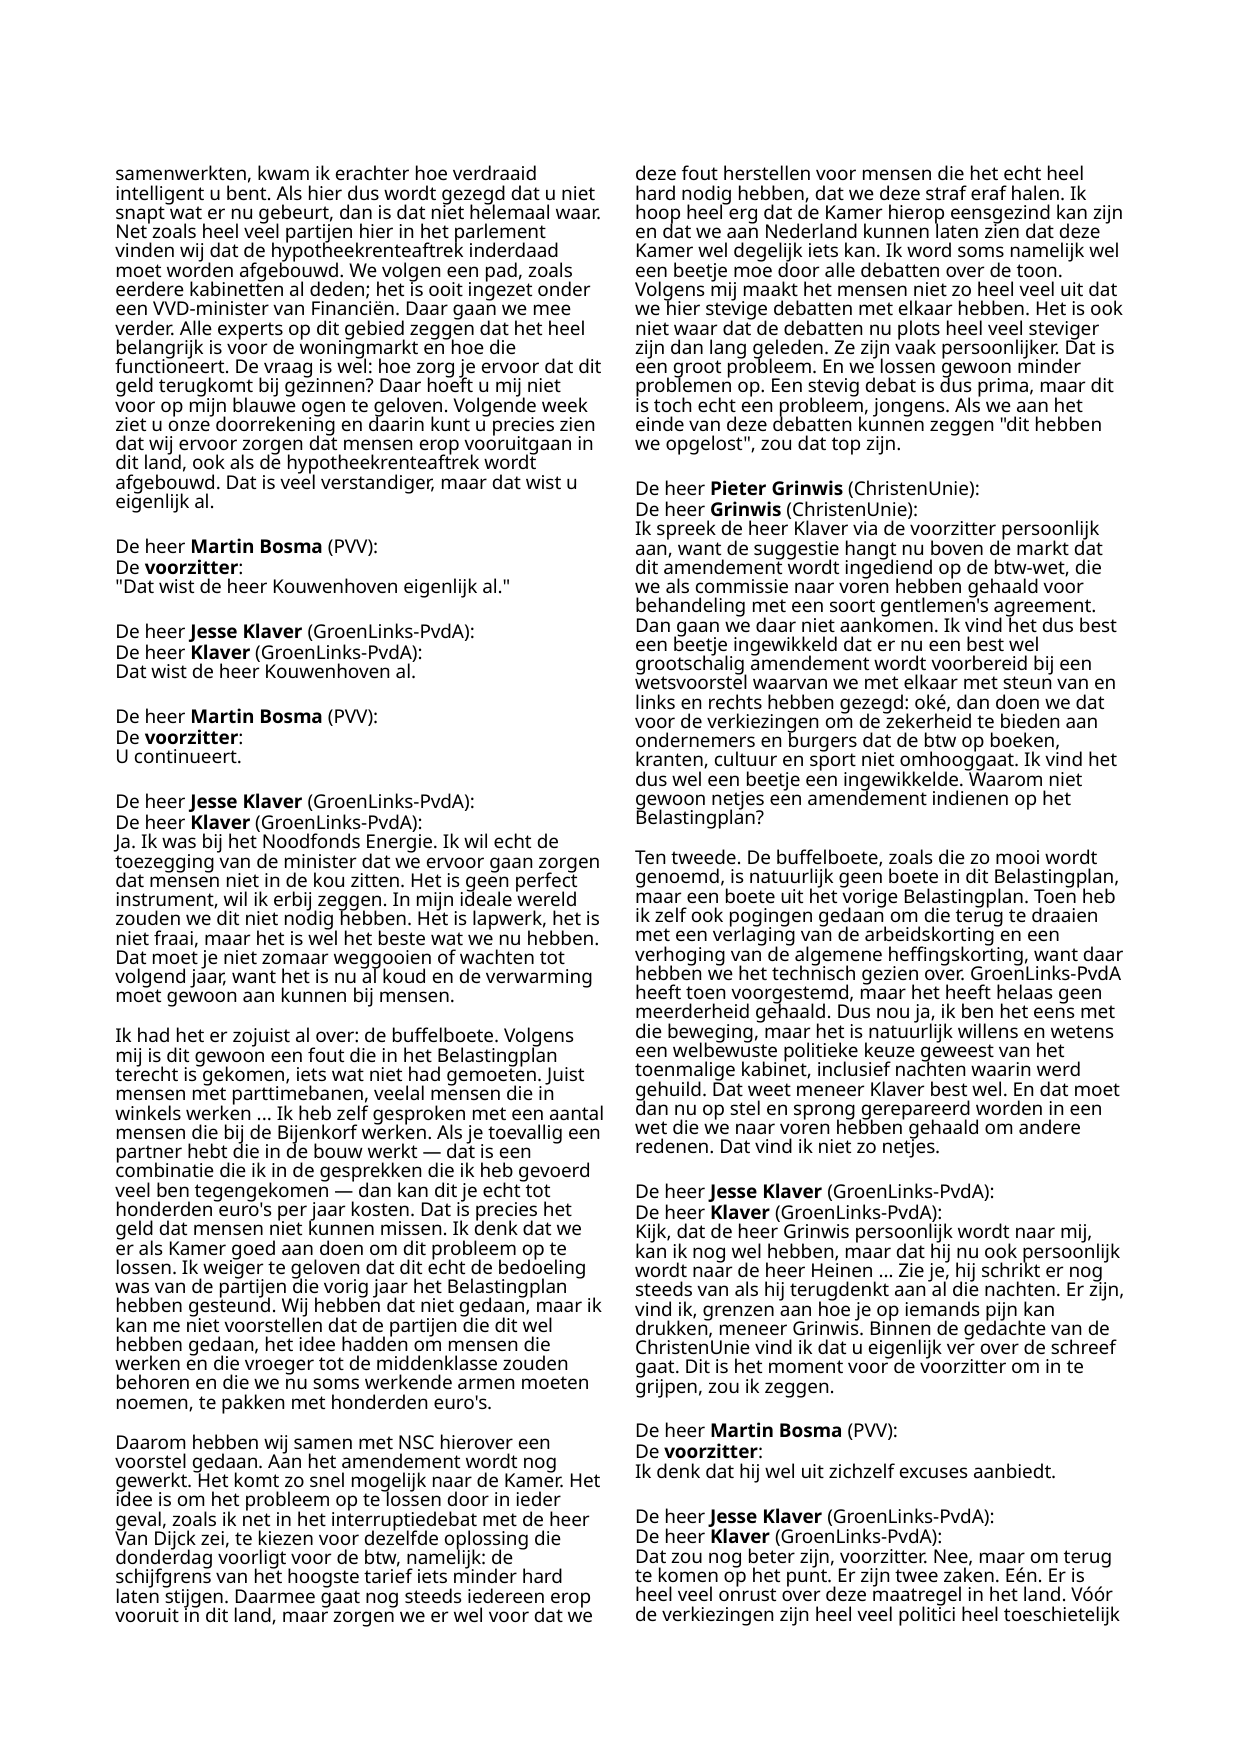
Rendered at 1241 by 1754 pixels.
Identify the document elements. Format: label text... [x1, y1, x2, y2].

text De heer Jesse Klaver (GroenLinks-PvdA): [115, 618, 605, 644]
text Dat wist de heer Kouwenhoven al. [115, 663, 605, 682]
text De voorzitter: [635, 1443, 1125, 1463]
text De heer Jesse Klaver (GroenLinks-PvdA): [115, 788, 605, 814]
text De heer Martin Bosma (PVV): [115, 703, 605, 729]
text Ik denk dat hij wel uit zichzelf excuses aanbiedt. [635, 1463, 1125, 1482]
text De heer Martin Bosma (PVV): [115, 533, 605, 559]
text De heer Martin Bosma (PVV): [635, 1418, 1125, 1443]
text Ten tweede. De buffelboete, zoals die zo mooi wordt genoemd, is natuurlijk geen boete in dit Belastingplan, maar een boete uit het vorige Belastingplan. Toen heb ik zelf ook pogingen gedaan om die terug te draaien met een verlaging van de arbeidskorting en een verhoging van de algemene heffingskorting, want daar hebben we het technisch gezien over. GroenLinks-PvdA heeft toen voorgestemd, maar het heeft helaas geen meerderheid gehaald. Dus nou ja, ik ben het eens met die beweging, maar het is natuurlijk willens en wetens een welbewuste politieke keuze geweest van het toenmalige kabinet, inclusief nachten waarin werd gehuild. Dat weet meneer Klaver best wel. En dat moet dan nu op stel en sprong gerepareerd worden in een wet die we naar voren hebben gehaald om andere redenen. Dat vind ik niet zo netjes. [635, 849, 1125, 1158]
text De heer Pieter Grinwis (ChristenUnie): [635, 475, 1125, 501]
text Dat zou nog beter zijn, voorzitter. Nee, maar om terug te komen op het punt. Er zijn twee zaken. Eén. Er is heel veel onrust over deze maatregel in het land. Vóór de verkiezingen zijn heel veel politici heel toeschietelijk [635, 1548, 1125, 1625]
text De voorzitter: [115, 729, 605, 748]
text U continueert. [115, 748, 605, 767]
text De heer Jesse Klaver (GroenLinks-PvdA): [635, 1178, 1125, 1204]
text Daarom hebben wij samen met NSC hierover een voorstel gedaan. Aan het amendement wordt nog gewerkt. Het komt zo snel mogelijk naar de Kamer. Het idee is om het probleem op te lossen door in ieder geval, zoals ik net in het interruptiedebat met de heer Van Dijck zei, te kiezen voor dezelfde oplossing die donderdag voorligt voor de btw, namelijk: de schijfgrens van het hoogste tarief iets minder hard laten stijgen. Daarmee gaat nog steeds iedereen erop vooruit in dit land, maar zorgen we er wel voor dat we [115, 1434, 605, 1626]
text De heer Klaver (GroenLinks-PvdA): [635, 1204, 1125, 1223]
text De heer Grinwis (ChristenUnie): [635, 501, 1125, 520]
text samenwerkten, kwam ik erachter hoe verdraaid intelligent u bent. Als hier dus wordt gezegd dat u niet snapt wat er nu gebeurt, dan is dat niet helemaal waar. Net zoals heel veel partijen hier in het parlement vinden wij dat de hypotheekrenteaftrek inderdaad moet worden afgebouwd. We volgen een pad, zoals eerdere kabinetten al deden; het is ooit ingezet onder een VVD-minister van Financiën. Daar gaan we mee verder. Alle experts op dit gebied zeggen dat het heel belangrijk is voor de woningmarkt en hoe die functioneert. De vraag is wel: hoe zorg je ervoor dat dit geld terugkomt bij gezinnen? Daar hoeft u mij niet voor op mijn blauwe ogen te geloven. Volgende week ziet u onze doorrekening en daarin kunt u precies zien dat wij ervoor zorgen dat mensen erop vooruitgaan in dit land, ook als de hypotheekrenteaftrek wordt afgebouwd. Dat is veel verstandiger, maar dat wist u eigenlijk al. [115, 165, 605, 512]
text Ja. Ik was bij het Noodfonds Energie. Ik wil echt de toezegging van de minister dat we ervoor gaan zorgen dat mensen niet in de kou zitten. Het is geen perfect instrument, wil ik erbij zeggen. In mijn ideale wereld zouden we dit niet nodig hebben. Het is lapwerk, het is niet fraai, maar het is wel het beste wat we nu hebben. Dat moet je niet zomaar weggooien of wachten tot volgend jaar, want het is nu al koud en de verwarming moet gewoon aan kunnen bij mensen. [115, 833, 605, 1007]
text De voorzitter: [115, 559, 605, 578]
text De heer Klaver (GroenLinks-PvdA): [115, 644, 605, 663]
text Ik spreek de heer Klaver via de voorzitter persoonlijk aan, want de suggestie hangt nu boven de markt dat dit amendement wordt ingediend op de btw-wet, die we als commissie naar voren hebben gehaald voor behandeling met een soort gentlemen's agreement. Dan gaan we daar niet aankomen. Ik vind het dus best een beetje ingewikkeld dat er nu een best wel grootschalig amendement wordt voorbereid bij een wetsvoorstel waarvan we met elkaar met steun van en links en rechts hebben gezegd: oké, dan doen we dat voor de verkiezingen om de zekerheid te bieden aan ondernemers en burgers dat de btw op boeken, kranten, cultuur en sport niet omhooggaat. Ik vind het dus wel een beetje een ingewikkelde. Waarom niet gewoon netjes een amendement indienen op het Belastingplan? [635, 520, 1125, 828]
text Ik had het er zojuist al over: de buffelboete. Volgens mij is dit gewoon een fout die in het Belastingplan terecht is gekomen, iets wat niet had gemoeten. Juist mensen met parttimebanen, veelal mensen die in winkels werken ... Ik heb zelf gesproken met een aantal mensen die bij de Bijenkorf werken. Als je toevallig een partner hebt die in de bouw werkt — dat is een combinatie die ik in de gesprekken die ik heb gevoerd veel ben tegengekomen — dan kan dit je echt tot honderden euro's per jaar kosten. Dat is precies het geld dat mensen niet kunnen missen. Ik denk dat we er als Kamer goed aan doen om dit probleem op te lossen. Ik weiger te geloven dat dit echt de bedoeling was van de partijen die vorig jaar het Belastingplan hebben gesteund. Wij hebben dat niet gedaan, maar ik kan me niet voorstellen dat de partijen die dit wel hebben gedaan, het idee hadden om mensen die werken en die vroeger tot de middenklasse zouden behoren en die we nu soms werkende armen moeten noemen, te pakken met honderden euro's. [115, 1027, 605, 1413]
text "Dat wist de heer Kouwenhoven eigenlijk al." [115, 578, 605, 597]
text De heer Klaver (GroenLinks-PvdA): [115, 814, 605, 833]
text deze fout herstellen voor mensen die het echt heel hard nodig hebben, dat we deze straf eraf halen. Ik hoop heel erg dat de Kamer hierop eensgezind kan zijn en dat we aan Nederland kunnen laten zien dat deze Kamer wel degelijk iets kan. Ik word soms namelijk wel een beetje moe door alle debatten over de toon. Volgens mij maakt het mensen niet zo heel veel uit dat we hier stevige debatten met elkaar hebben. Het is ook niet waar dat de debatten nu plots heel veel steviger zijn dan lang geleden. Ze zijn vaak persoonlijker. Dat is een groot probleem. En we lossen gewoon minder problemen op. Een stevig debat is dus prima, maar dit is toch echt een probleem, jongens. Als we aan het einde van deze debatten kunnen zeggen "dit hebben we opgelost", zou dat top zijn. [635, 165, 1125, 454]
text Kijk, dat de heer Grinwis persoonlijk wordt naar mij, kan ik nog wel hebben, maar dat hij nu ook persoonlijk wordt naar de heer Heinen … Zie je, hij schrikt er nog steeds van als hij terugdenkt aan al die nachten. Er zijn, vind ik, grenzen aan hoe je op iemands pijn kan drukken, meneer Grinwis. Binnen de gedachte van de ChristenUnie vind ik dat u eigenlijk ver over de schreef gaat. Dit is het moment voor de voorzitter om in te grijpen, zou ik zeggen. [635, 1223, 1125, 1397]
text De heer Klaver (GroenLinks-PvdA): [635, 1528, 1125, 1548]
text De heer Jesse Klaver (GroenLinks-PvdA): [635, 1503, 1125, 1528]
